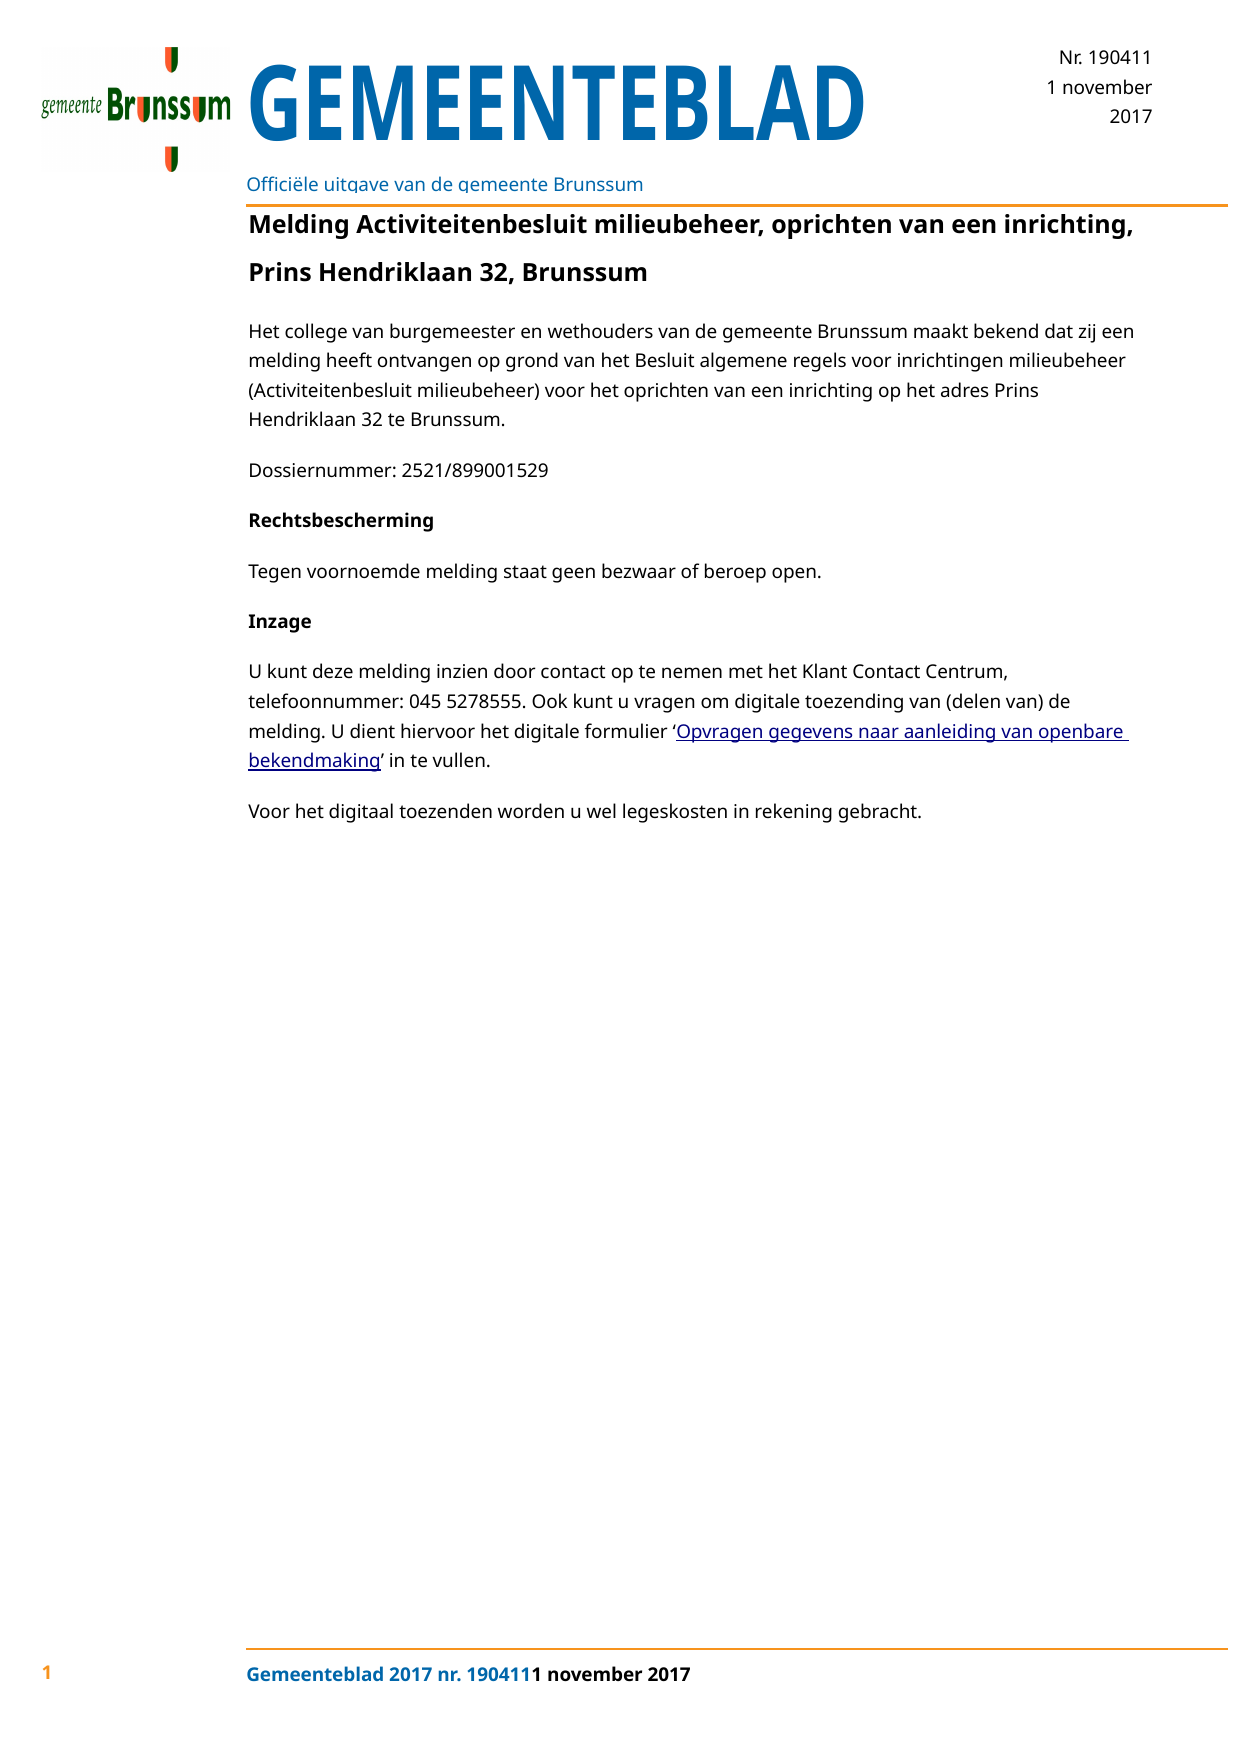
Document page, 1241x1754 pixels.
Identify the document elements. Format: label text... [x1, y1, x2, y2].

text Dossiernummer: 2521/899001529 [248, 457, 1152, 483]
text Voor het digitaal toezenden worden u wel legeskosten in rekening gebracht. [248, 798, 1152, 824]
text Rechtsbescherming [248, 507, 1152, 533]
text Inzage [248, 608, 1152, 634]
text Melding Activiteitenbesluit milieubeheer, oprichten van een inrichting, Prins Hendriklaan 32, Brunssum [248, 207, 1152, 288]
text Het college van burgemeester en wethouders van de gemeente Brunssum maakt bekend dat zij een melding heeft ontvangen op grond van het Besluit algemene regels voor inrichtingen milieubeheer (Activiteitenbesluit milieubeheer) voor het oprichten van een inrichting op het adres Prins Hendriklaan 32 te Brunssum. [248, 318, 1152, 432]
picture [41, 47, 231, 172]
text U kunt deze melding inzien door contact op te nemen met het Klant Contact Centrum, telefoonnummer: 045 5278555. Ook kunt u vragen om digitale toezending van (delen van) de melding. U dient hiervoor het digitale formulier ‘Opvragen gegevens naar aanleiding van openbare bekendmaking’ in te vullen. [248, 659, 1152, 773]
text Tegen voornoemde melding staat geen bezwaar of beroep open. [248, 558, 1152, 584]
